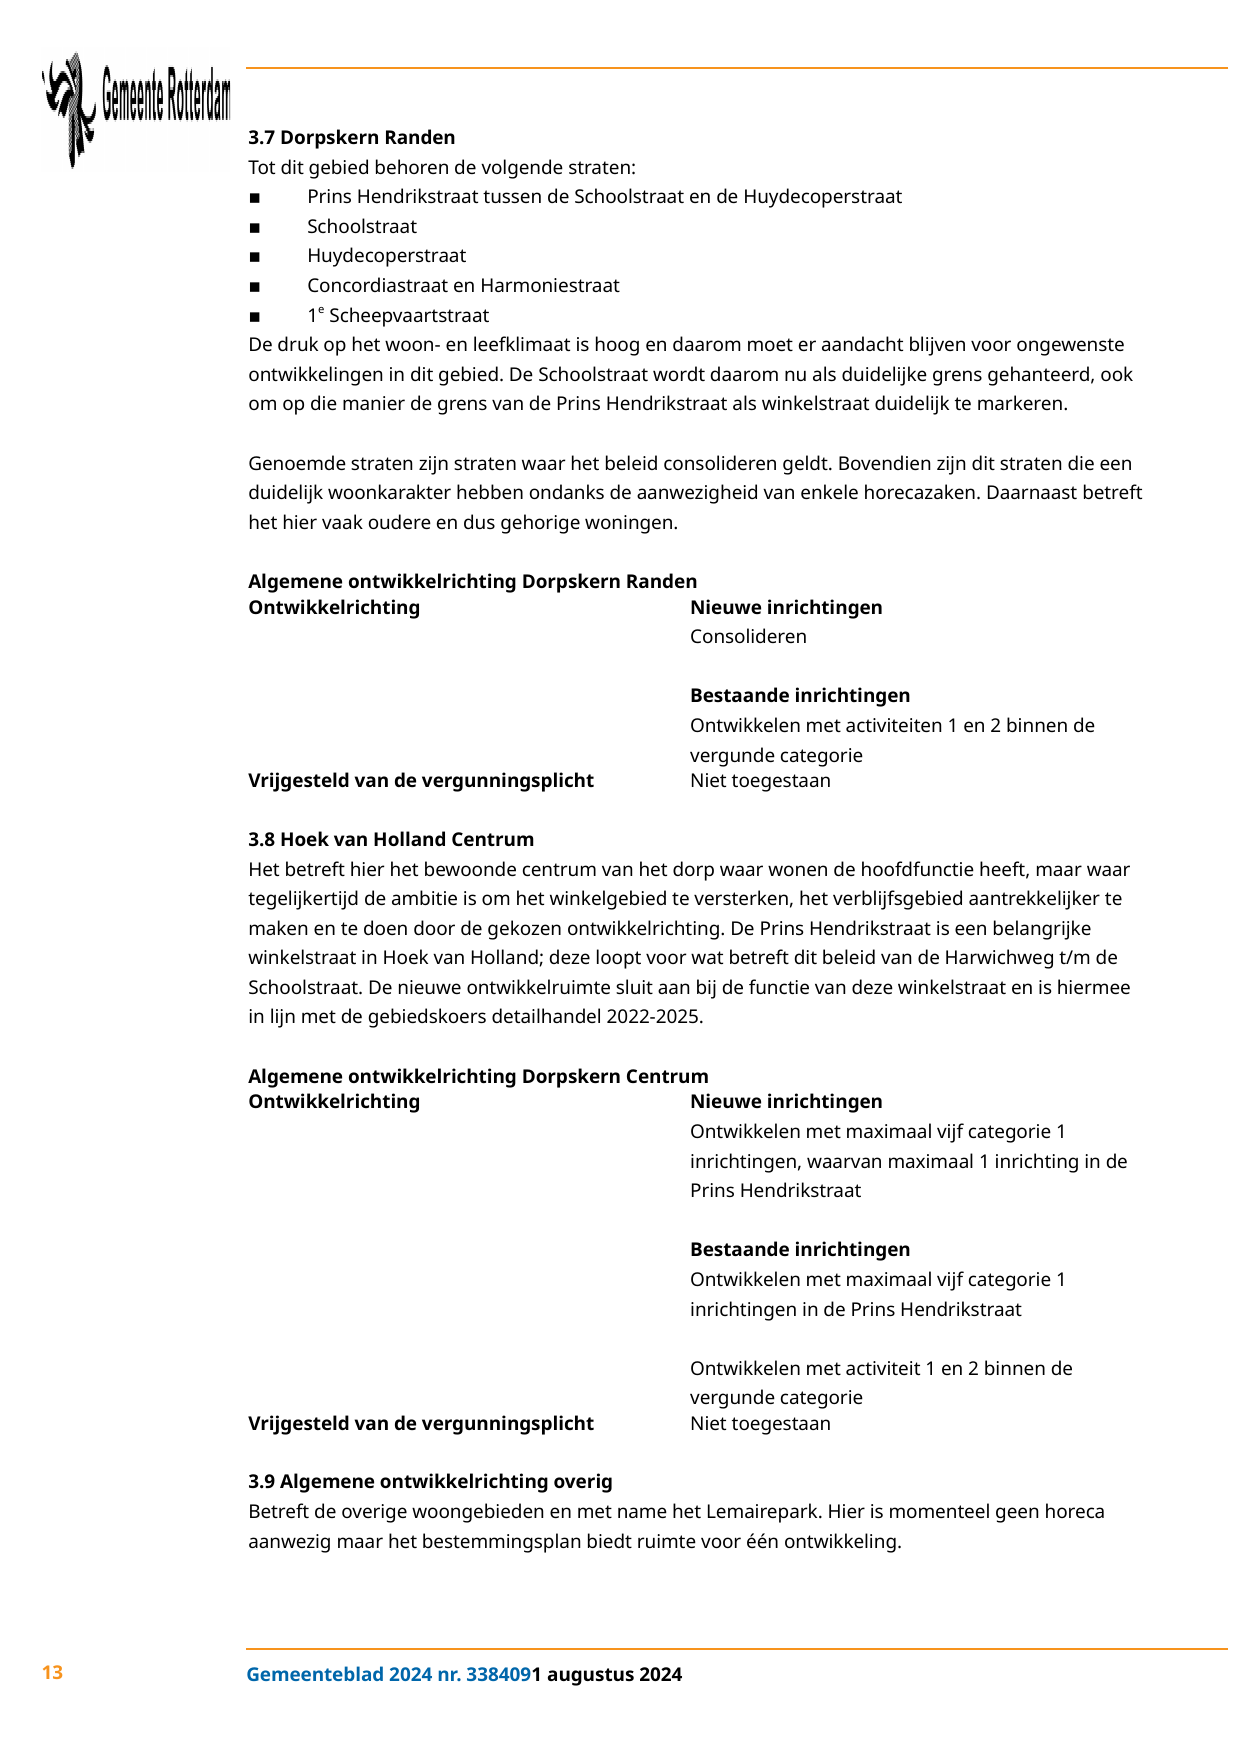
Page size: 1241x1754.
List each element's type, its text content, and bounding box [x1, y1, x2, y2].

text Tot dit gebied behoren de volgende straten: [248, 154, 1152, 180]
list Concordiastraat en Harmoniestraat [248, 272, 1152, 298]
table_header Algemene ontwikkelrichting Dorpskern Randen [248, 568, 1152, 594]
text Het betreft hier het bewoonde centrum van het dorp waar wonen de hoofdfunctie heeft, maar waar tegelijkertijd de ambitie is om het winkelgebied te versterken, het verblijfsgebied aantrekkelijker te maken en te doen door de gekozen ontwikkelrichting. De Prins Hendrikstraat is een belangrijke winkelstraat in Hoek van Holland; deze loopt voor wat betreft dit beleid van de Harwichweg t/m de Schoolstraat. De nieuwe ontwikkelruimte sluit aan bij de functie van deze winkelstraat en is hiermee in lijn met de gebiedskoers detailhandel 2022-2025. [248, 856, 1152, 1029]
table_cell Vrijgesteld van de vergunningsplicht [248, 768, 690, 793]
table_cell Nieuwe inrichtingen Ontwikkelen met maximaal vijf categorie 1 inrichtingen, waarvan maximaal 1 inrichting in de Prins Hendrikstraat Bestaande inrichtingen Ontwikkelen met maximaal vijf categorie 1 inrichtingen in de Prins Hendrikstraat Ontwikkelen met activiteit 1 en 2 binnen de vergunde categorie [690, 1089, 1152, 1410]
list Schoolstraat [248, 213, 1152, 239]
table_cell Niet toegestaan [690, 768, 1152, 793]
table_header Algemene ontwikkelrichting Dorpskern Centrum [248, 1063, 1152, 1089]
table_cell Vrijgesteld van de vergunningsplicht [248, 1410, 690, 1436]
table_cell Nieuwe inrichtingen Consolideren Bestaande inrichtingen Ontwikkelen met activiteiten 1 en 2 binnen de vergunde categorie [690, 594, 1152, 768]
list Huydecoperstraat [248, 243, 1152, 268]
table_cell Ontwikkelrichting [248, 594, 690, 768]
text 3.7 Dorpskern Randen [248, 124, 1152, 150]
text De druk op het woon- en leefklimaat is hoog en daarom moet er aandacht blijven voor ongewenste ontwikkelingen in dit gebied. De Schoolstraat wordt daarom nu als duidelijke grens gehanteerd, ook om op die manier de grens van de Prins Hendrikstraat als winkelstraat duidelijk te markeren. [248, 331, 1152, 416]
table_cell Niet toegestaan [690, 1410, 1152, 1436]
text 3.8 Hoek van Holland Centrum [248, 826, 1152, 852]
table_cell Ontwikkelrichting [248, 1089, 690, 1410]
list 1e Scheepvaartstraat [248, 302, 1152, 328]
text Betreft de overige woongebieden en met name het Lemairepark. Hier is momenteel geen horeca aanwezig maar het bestemmingsplan biedt ruimte voor één ontwikkeling. [248, 1498, 1152, 1554]
text 3.9 Algemene ontwikkelrichting overig [248, 1469, 1152, 1494]
picture [41, 47, 231, 172]
list Prins Hendrikstraat tussen de Schoolstraat en de Huydecoperstraat [248, 183, 1152, 209]
text Genoemde straten zijn straten waar het beleid consolideren geldt. Bovendien zijn dit straten die een duidelijk woonkarakter hebben ondanks de aanwezigheid van enkele horecazaken. Daarnaast betreft het hier vaak oudere en dus gehorige woningen. [248, 450, 1152, 535]
